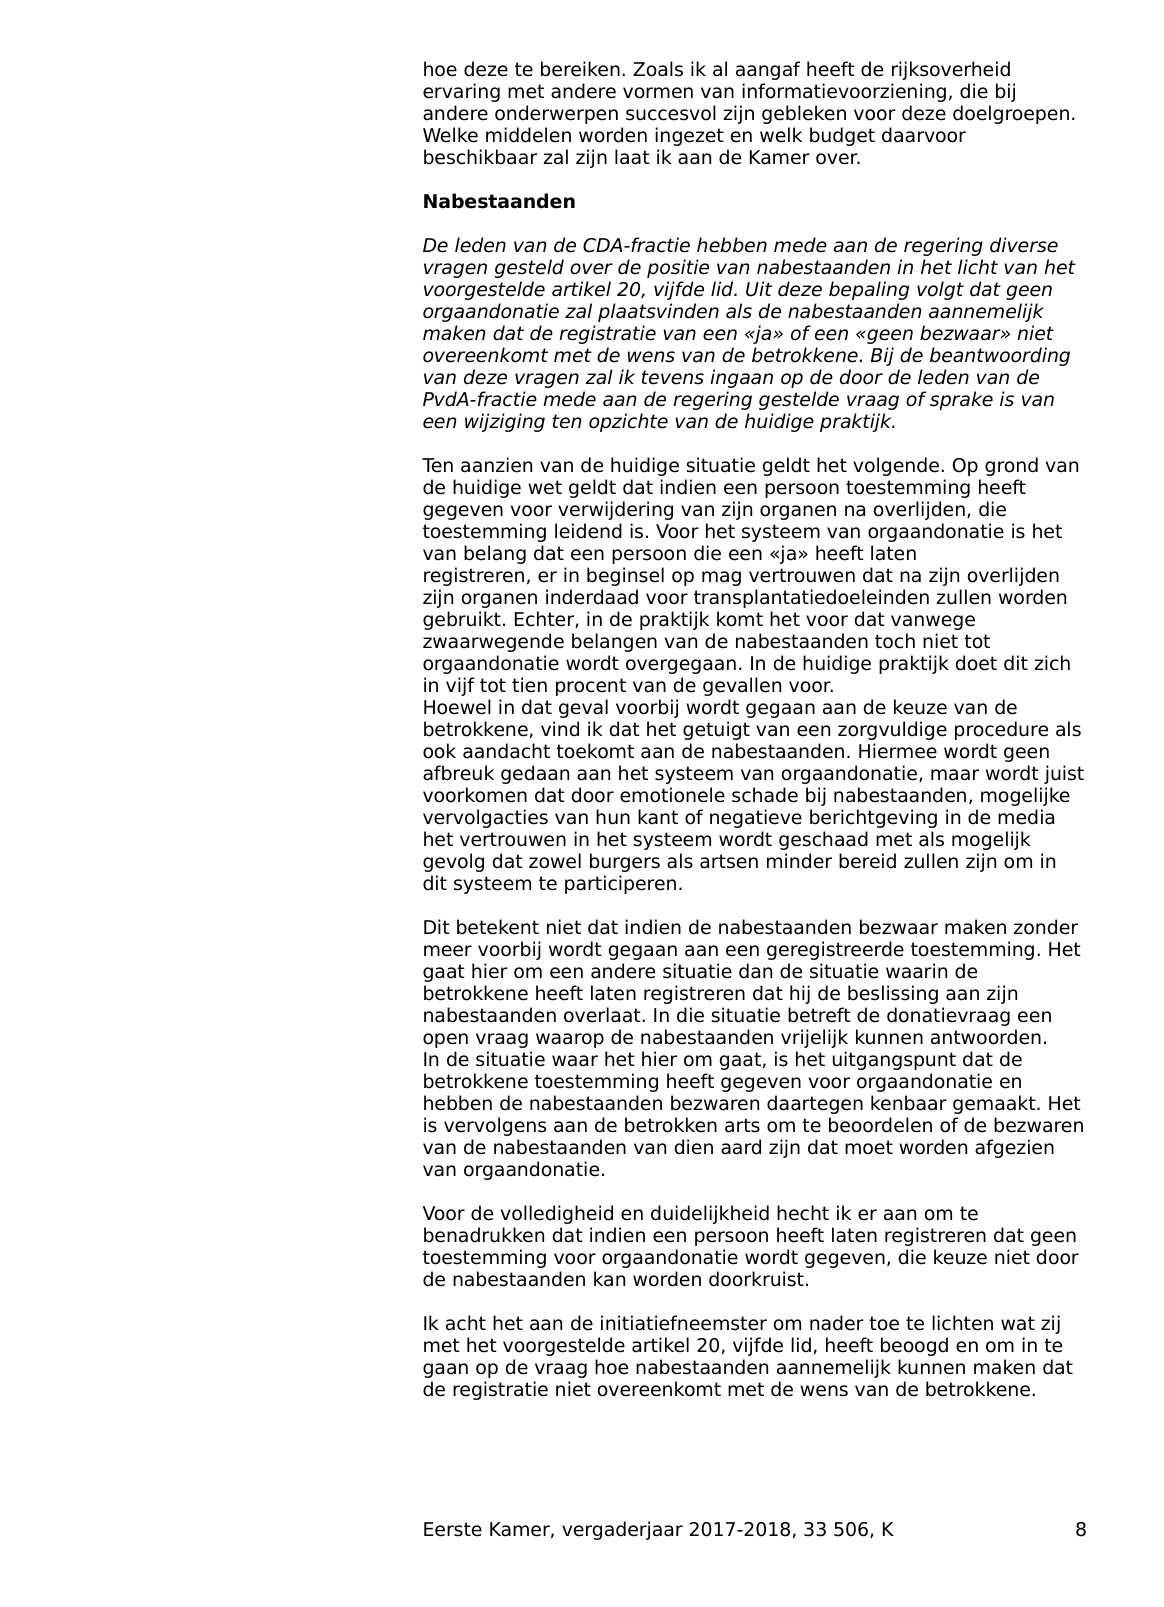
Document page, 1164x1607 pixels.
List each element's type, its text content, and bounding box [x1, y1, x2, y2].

text De leden van de CDA-fractie hebben mede aan de regering diverse vragen gesteld over de positie van nabestaanden in het licht van het voorgestelde artikel 20, vijfde lid. Uit deze bepaling volgt dat geen orgaandonatie zal plaatsvinden als de nabestaanden aannemelijk maken dat de registratie van een «ja» of een «geen bezwaar» niet overeenkomt met de wens van de betrokkene. Bij de beantwoording van deze vragen zal ik tevens ingaan op de door de leden van de PvdA-fractie mede aan de regering gestelde vraag of sprake is van een wijziging ten opzichte van de huidige praktijk. [422, 235, 1087, 433]
text Hoewel in dat geval voorbij wordt gegaan aan de keuze van de betrokkene, vind ik dat het getuigt van een zorgvuldige procedure als ook aandacht toekomt aan de nabestaanden. Hiermee wordt geen afbreuk gedaan aan het systeem van orgaandonatie, maar wordt juist voorkomen dat door emotionele schade bij nabestaanden, mogelijke vervolgacties van hun kant of negatieve berichtgeving in de media het vertrouwen in het systeem wordt geschaad met als mogelijk gevolg dat zowel burgers als artsen minder bereid zullen zijn om in dit systeem te participeren. [422, 697, 1087, 895]
text In de situatie waar het hier om gaat, is het uitgangspunt dat de betrokkene toestemming heeft gegeven voor orgaandonatie en hebben de nabestaanden bezwaren daartegen kenbaar gemaakt. Het is vervolgens aan de betrokken arts om te beoordelen of de bezwaren van de nabestaanden van dien aard zijn dat moet worden afgezien van orgaandonatie. [422, 1049, 1087, 1181]
text Welke middelen worden ingezet en welk budget daarvoor beschikbaar zal zijn laat ik aan de Kamer over. [422, 125, 1087, 169]
text Ten aanzien van de huidige situatie geldt het volgende. Op grond van de huidige wet geldt dat indien een persoon toestemming heeft gegeven voor verwijdering van zijn organen na overlijden, die toestemming leidend is. Voor het systeem van orgaandonatie is het van belang dat een persoon die een «ja» heeft laten [422, 455, 1087, 565]
subtitle Nabestaanden [422, 191, 1087, 213]
text registreren, er in beginsel op mag vertrouwen dat na zijn overlijden zijn organen inderdaad voor transplantatiedoeleinden zullen worden gebruikt. Echter, in de praktijk komt het voor dat vanwege zwaarwegende belangen van de nabestaanden toch niet tot orgaandonatie wordt overgegaan. In de huidige praktijk doet dit zich in vijf tot tien procent van de gevallen voor. [422, 565, 1087, 697]
text Ik acht het aan de initiatiefneemster om nader toe te lichten wat zij met het voorgestelde artikel 20, vijfde lid, heeft beoogd en om in te gaan op de vraag hoe nabestaanden aannemelijk kunnen maken dat de registratie niet overeenkomt met de wens van de betrokkene. [422, 1313, 1087, 1401]
text Voor de volledigheid en duidelijkheid hecht ik er aan om te benadrukken dat indien een persoon heeft laten registreren dat geen toestemming voor orgaandonatie wordt gegeven, die keuze niet door de nabestaanden kan worden doorkruist. [422, 1203, 1087, 1291]
text hoe deze te bereiken. Zoals ik al aangaf heeft de rijksoverheid ervaring met andere vormen van informatievoorziening, die bij andere onderwerpen succesvol zijn gebleken voor deze doelgroepen. [422, 59, 1087, 125]
text Dit betekent niet dat indien de nabestaanden bezwaar maken zonder meer voorbij wordt gegaan aan een geregistreerde toestemming. Het gaat hier om een andere situatie dan de situatie waarin de betrokkene heeft laten registreren dat hij de beslissing aan zijn nabestaanden overlaat. In die situatie betreft de donatievraag een open vraag waarop de nabestaanden vrijelijk kunnen antwoorden. [422, 917, 1087, 1049]
